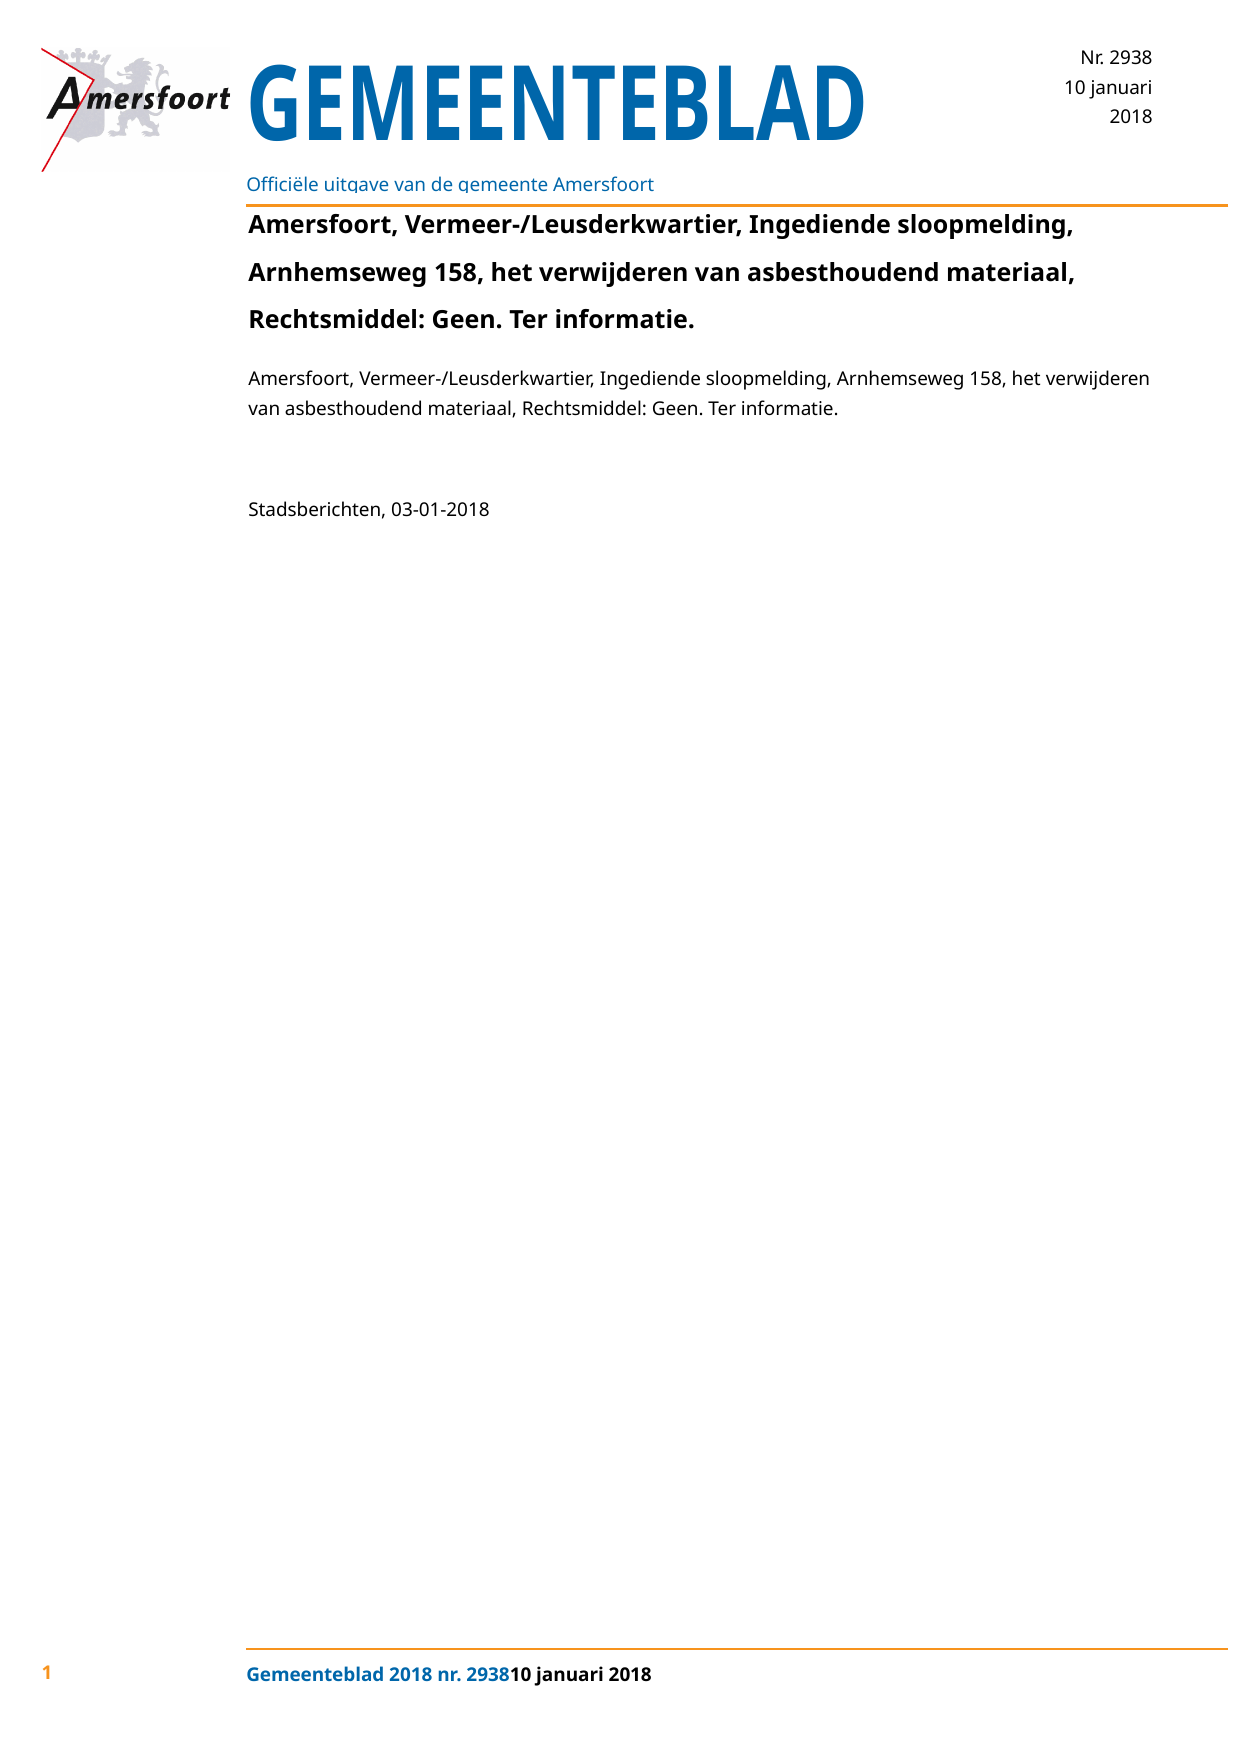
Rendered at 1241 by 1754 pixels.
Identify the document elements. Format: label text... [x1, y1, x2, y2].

picture [41, 47, 231, 172]
text Stadsberichten, 03-01-2018 [248, 496, 1152, 522]
text Amersfoort, Vermeer-/Leusderkwartier, Ingediende sloopmelding, Arnhemseweg 158, het verwijderen van asbesthoudend materiaal, Rechtsmiddel: Geen. Ter informatie. [248, 366, 1152, 421]
text Amersfoort, Vermeer-/Leusderkwartier, Ingediende sloopmelding, Arnhemseweg 158, het verwijderen van asbesthoudend materiaal, Rechtsmiddel: Geen. Ter informatie. [248, 207, 1152, 336]
